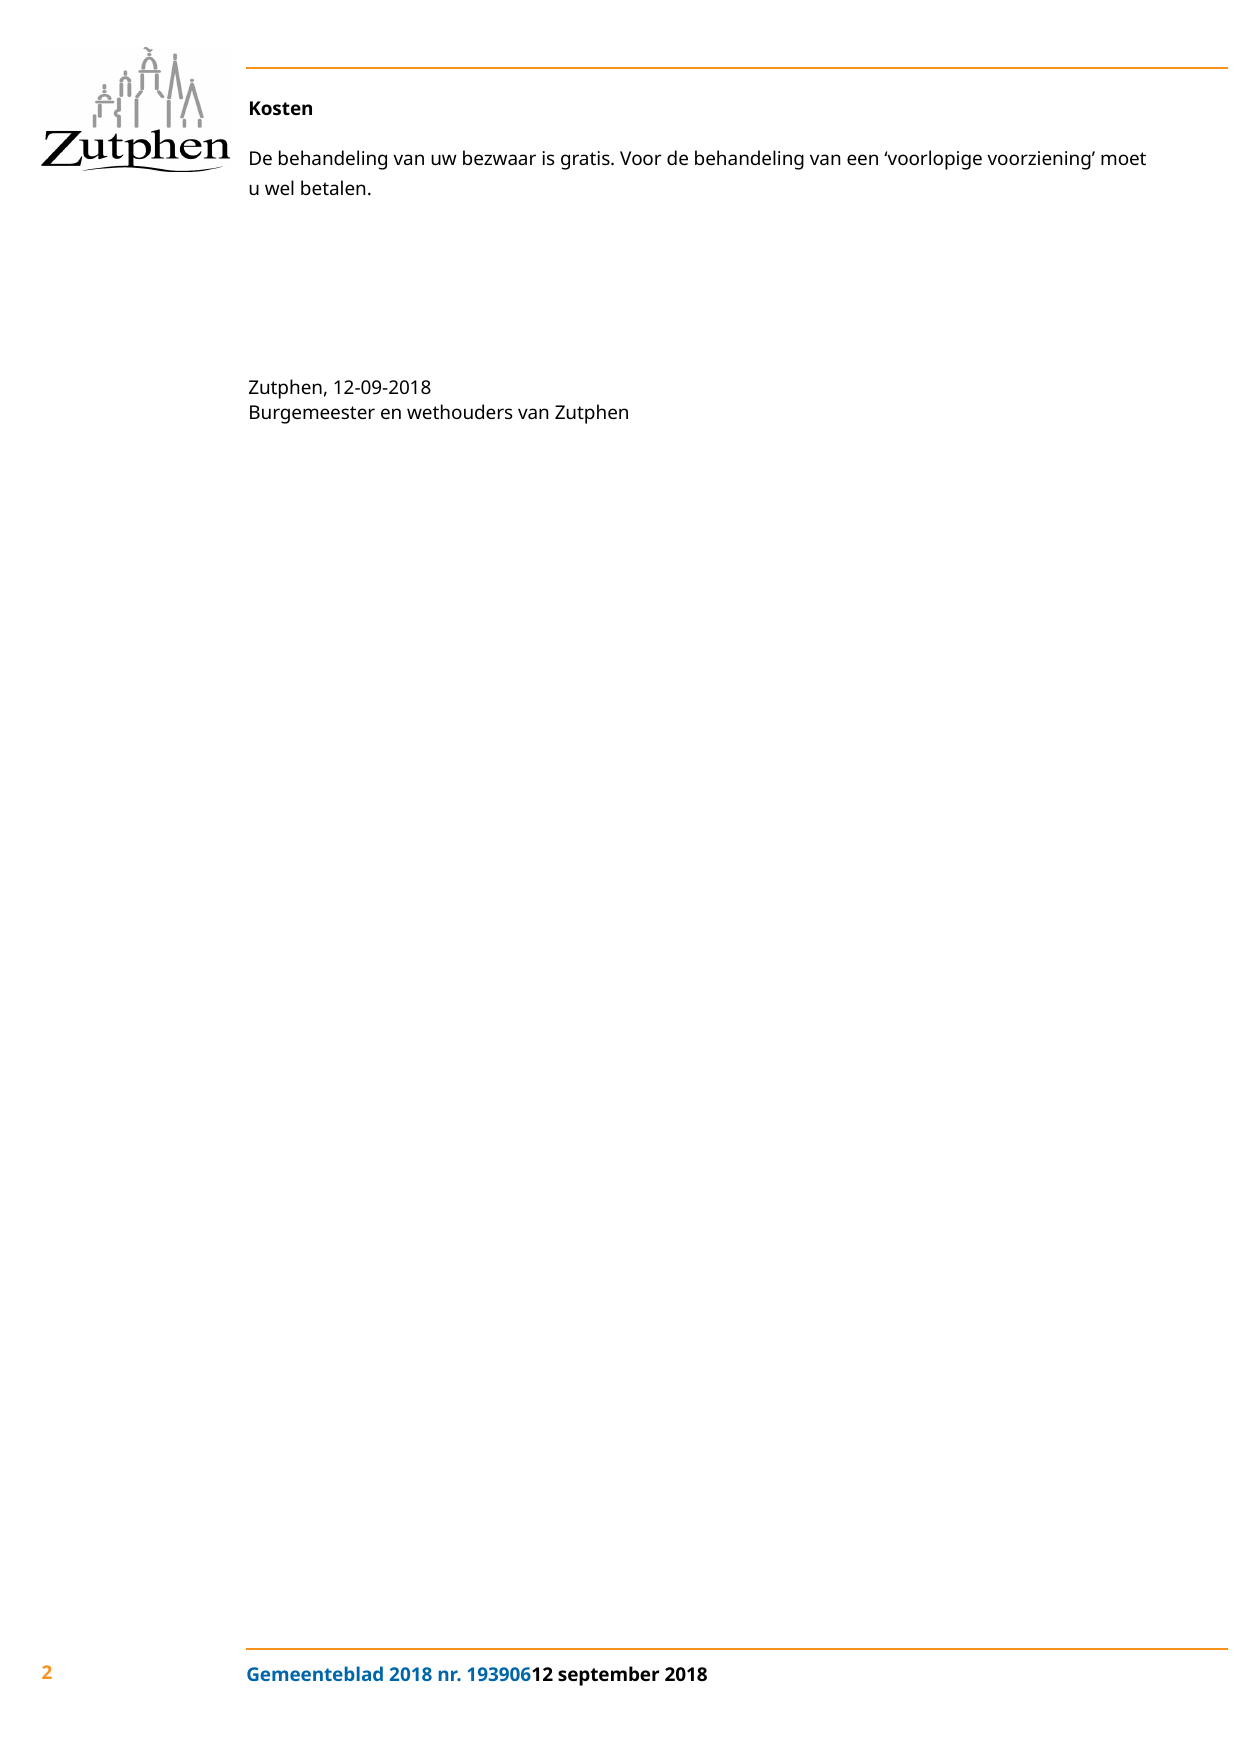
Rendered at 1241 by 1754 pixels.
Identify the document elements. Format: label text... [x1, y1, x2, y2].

text Burgemeester en wethouders van Zutphen [248, 399, 1152, 425]
text De behandeling van uw bezwaar is gratis. Voor de behandeling van een ‘voorlopige voorziening’ moet u wel betalen. [248, 145, 1152, 201]
text Kosten [248, 95, 1152, 121]
picture [41, 47, 231, 172]
text Zutphen, 12-09-2018 [248, 374, 1152, 399]
